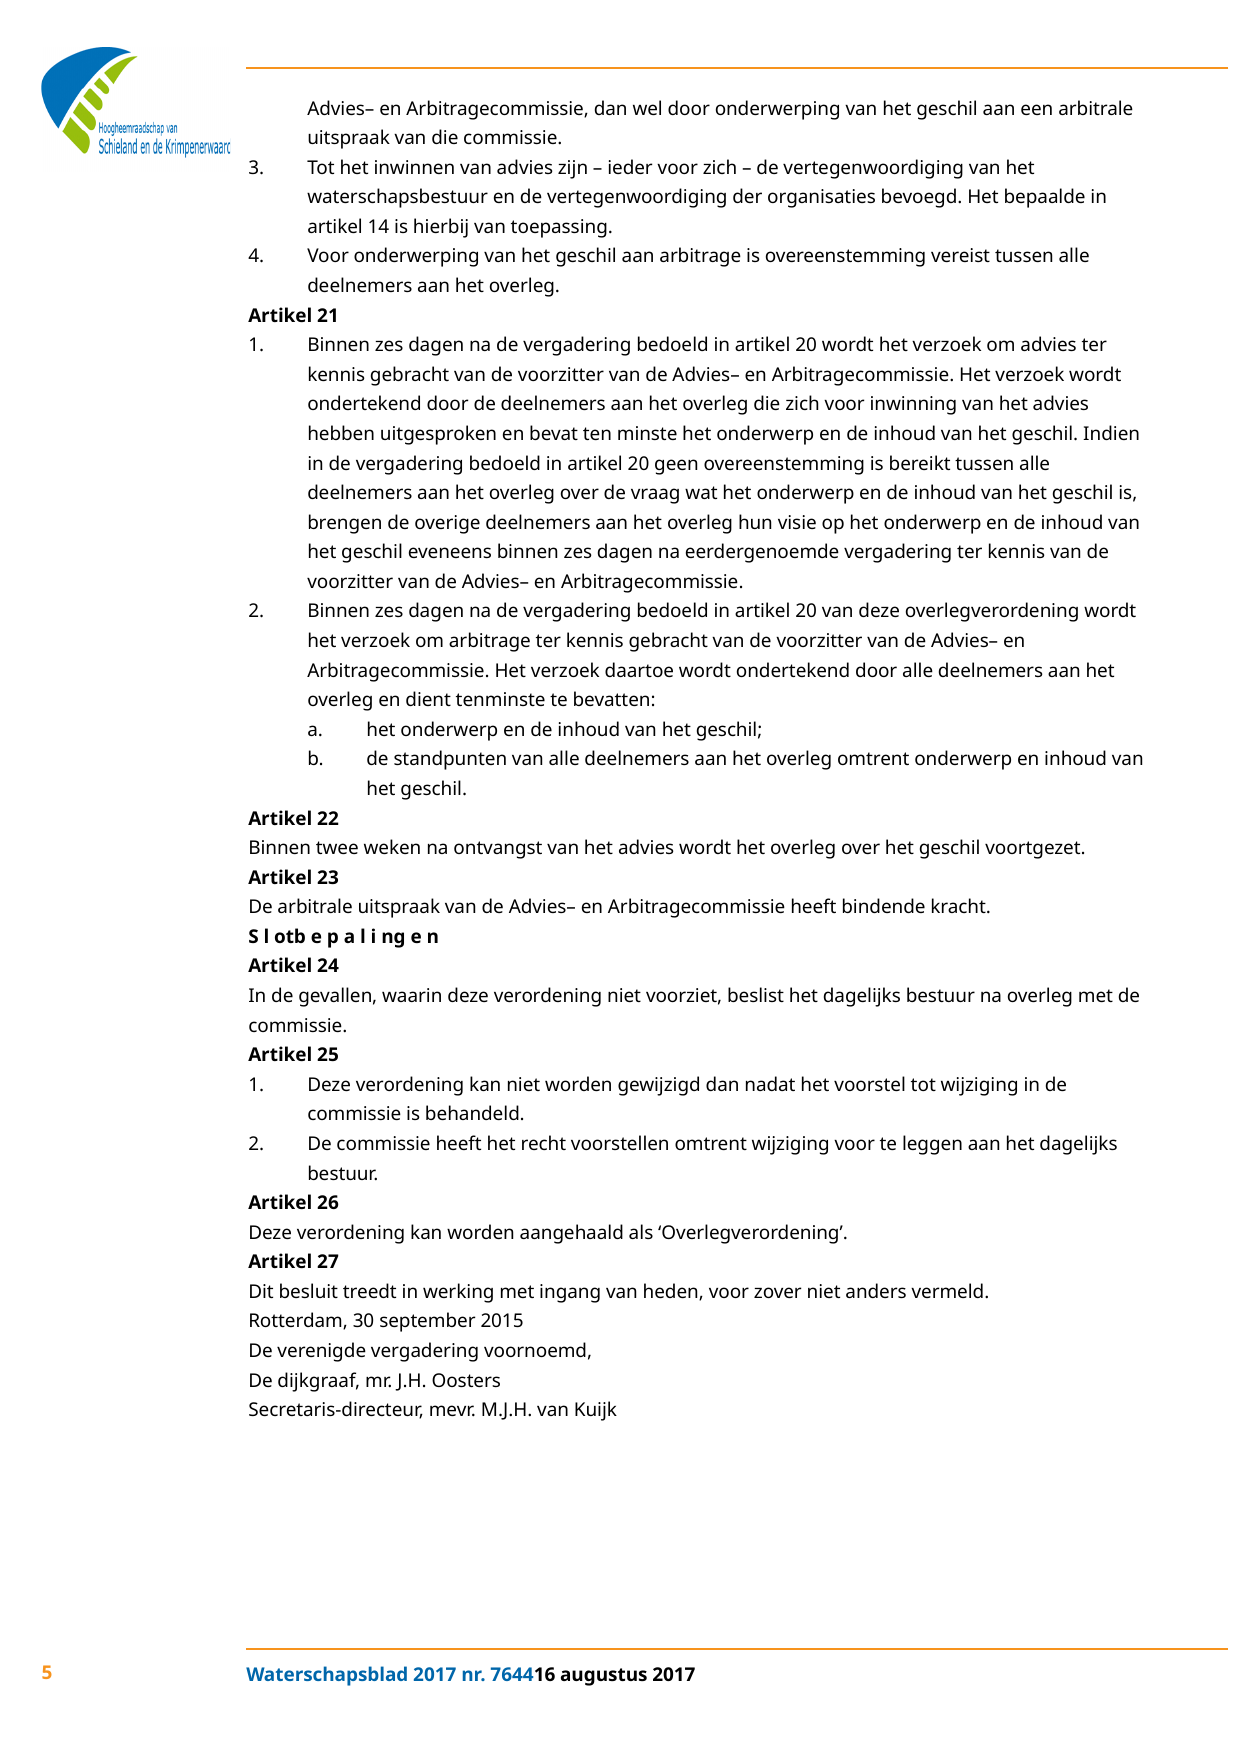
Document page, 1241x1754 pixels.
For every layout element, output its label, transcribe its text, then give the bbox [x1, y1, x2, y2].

text De dijkgraaf, mr. J.H. Oosters [248, 1367, 1152, 1393]
list Binnen zes dagen na de vergadering bedoeld in artikel 20 van deze overlegverordening wordt het verzoek om arbitrage ter kennis gebracht van de voorzitter van de Advies– en Arbitragecommissie. Het verzoek daartoe wordt ondertekend door alle deelnemers aan het overleg en dient tenminste te bevatten: [248, 598, 1152, 712]
list de standpunten van alle deelnemers aan het overleg omtrent onderwerp en inhoud van het geschil. [307, 746, 1152, 801]
list De commissie heeft het recht voorstellen omtrent wijziging voor te leggen aan het dagelijks bestuur. [248, 1130, 1152, 1186]
text S l otb e p a l i ng e n [248, 923, 1152, 949]
list het onderwerp en de inhoud van het geschil; [307, 716, 1152, 742]
text De verenigde vergadering voornoemd, [248, 1337, 1152, 1363]
text Secretaris-directeur, mevr. M.J.H. van Kuijk [248, 1396, 1152, 1422]
text Artikel 21 [248, 302, 1152, 328]
list Advies– en Arbitragecommissie, dan wel door onderwerping van het geschil aan een arbitrale uitspraak van die commissie. [248, 95, 1152, 150]
text Artikel 26 [248, 1189, 1152, 1215]
text Dit besluit treedt in werking met ingang van heden, voor zover niet anders vermeld. [248, 1278, 1152, 1304]
text In de gevallen, waarin deze verordening niet voorziet, beslist het dagelijks bestuur na overleg met de commissie. [248, 982, 1152, 1038]
list Binnen zes dagen na de vergadering bedoeld in artikel 20 wordt het verzoek om advies ter kennis gebracht van de voorzitter van de Advies– en Arbitragecommissie. Het verzoek wordt ondertekend door de deelnemers aan het overleg die zich voor inwinning van het advies hebben uitgesproken en bevat ten minste het onderwerp en de inhoud van het geschil. Indien in de vergadering bedoeld in artikel 20 geen overeenstemming is bereikt tussen alle deelnemers aan het overleg over de vraag wat het onderwerp en de inhoud van het geschil is, brengen de overige deelnemers aan het overleg hun visie op het onderwerp en de inhoud van het geschil eveneens binnen zes dagen na eerdergenoemde vergadering ter kennis van de voorzitter van de Advies– en Arbitragecommissie. [248, 331, 1152, 594]
text Artikel 22 [248, 805, 1152, 831]
text Artikel 23 [248, 864, 1152, 890]
text Artikel 27 [248, 1248, 1152, 1274]
list Voor onderwerping van het geschil aan arbitrage is overeenstemming vereist tussen alle deelnemers aan het overleg. [248, 243, 1152, 298]
text Deze verordening kan worden aangehaald als ‘Overlegverordening’. [248, 1219, 1152, 1245]
text Artikel 24 [248, 953, 1152, 978]
text Artikel 25 [248, 1041, 1152, 1067]
text Rotterdam, 30 september 2015 [248, 1308, 1152, 1333]
list Tot het inwinnen van advies zijn – ieder voor zich – de vertegenwoordiging van het waterschapsbestuur en de vertegenwoordiging der organisaties bevoegd. Het bepaalde in artikel 14 is hierbij van toepassing. [248, 154, 1152, 239]
list Deze verordening kan niet worden gewijzigd dan nadat het voorstel tot wijziging in de commissie is behandeld. [248, 1071, 1152, 1126]
text Binnen twee weken na ontvangst van het advies wordt het overleg over het geschil voortgezet. [248, 834, 1152, 860]
picture [41, 47, 231, 172]
text De arbitrale uitspraak van de Advies– en Arbitragecommissie heeft bindende kracht. [248, 893, 1152, 919]
